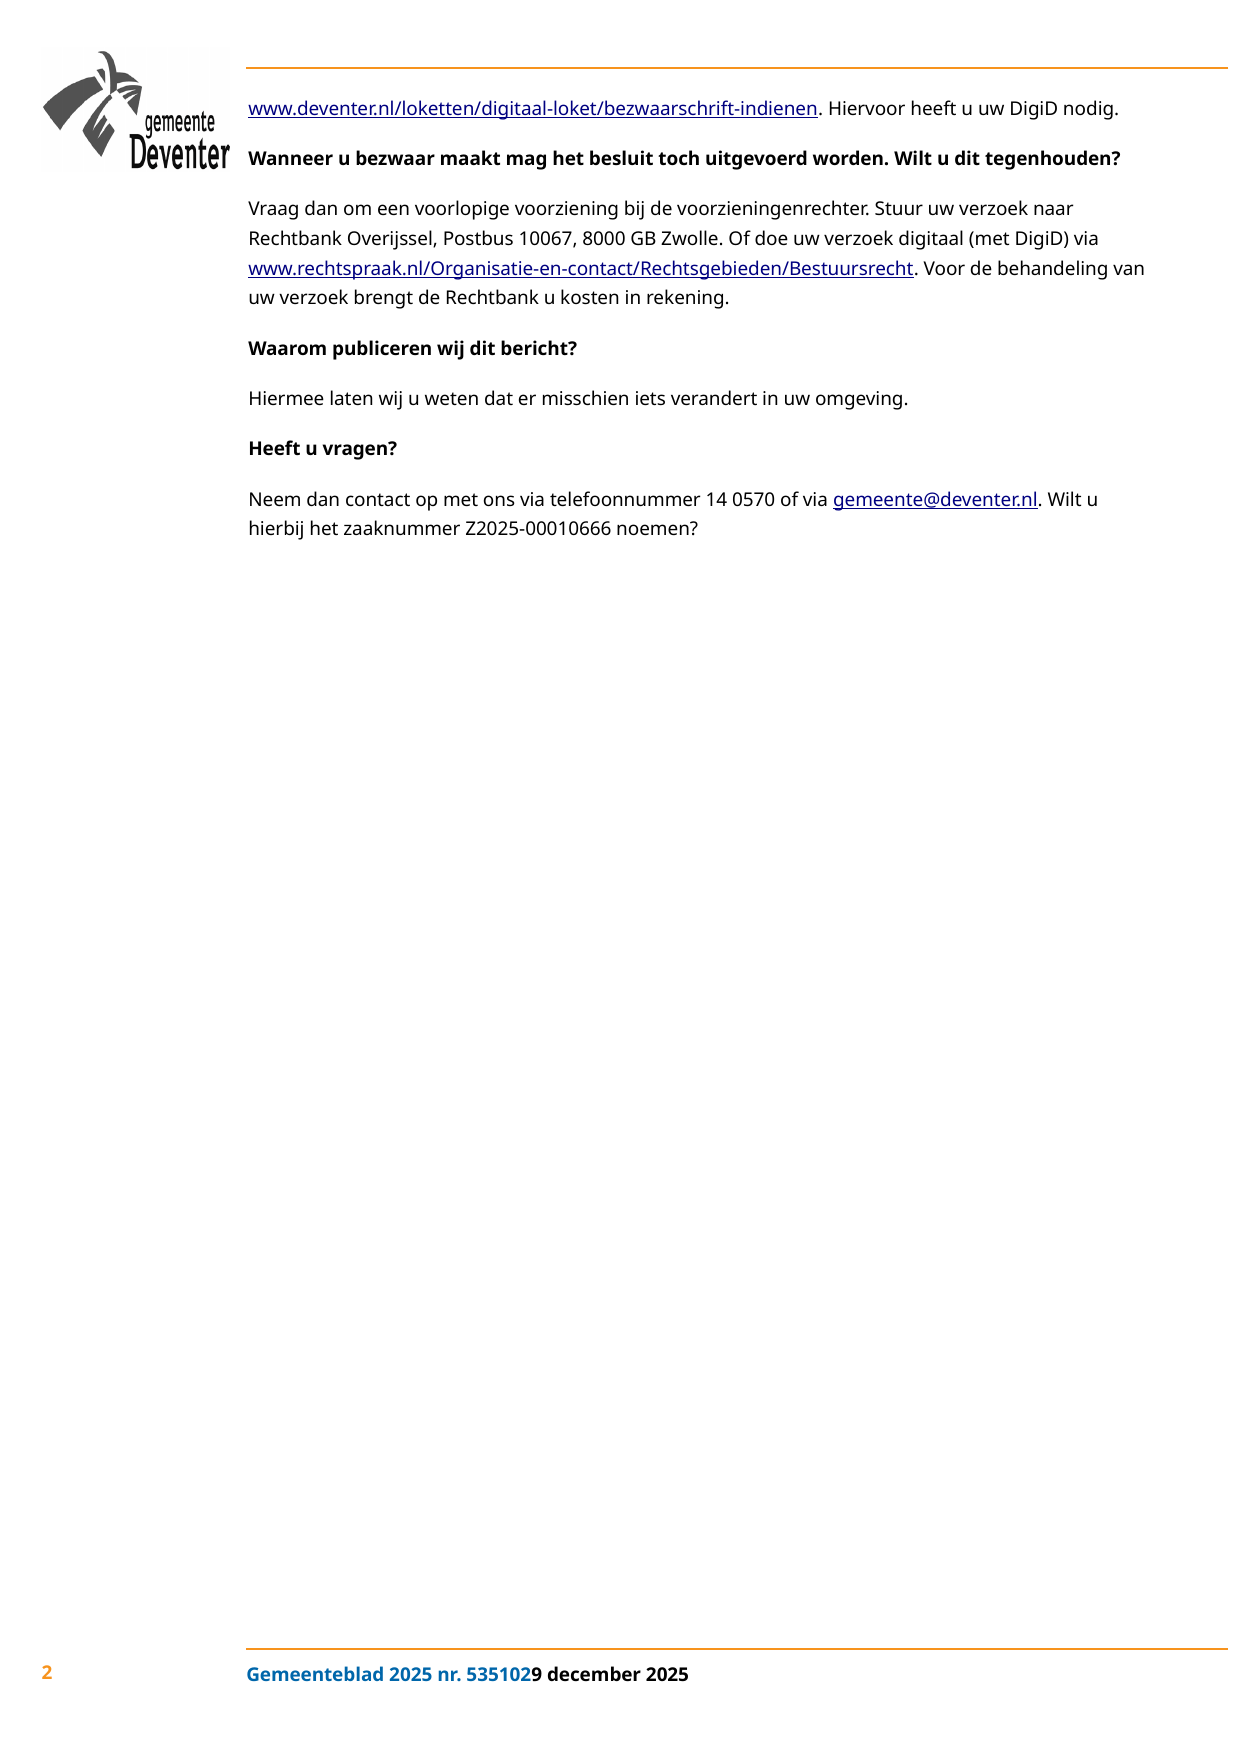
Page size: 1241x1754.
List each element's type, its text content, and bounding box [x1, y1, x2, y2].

text Heeft u vragen? [248, 436, 1152, 461]
text Hiermee laten wij u weten dat er misschien iets verandert in uw omgeving. [248, 385, 1152, 411]
text Waarom publiceren wij dit bericht? [248, 335, 1152, 361]
text www.deventer.nl/loketten/digitaal-loket/bezwaarschrift-indienen. Hiervoor heeft u uw DigiD nodig. [248, 95, 1152, 121]
text Wanneer u bezwaar maakt mag het besluit toch uitgevoerd worden. Wilt u dit tegenhouden? [248, 145, 1152, 171]
picture [41, 47, 231, 172]
text Vraag dan om een voorlopige voorziening bij de voorzieningenrechter. Stuur uw verzoek naar Rechtbank Overijssel, Postbus 10067, 8000 GB Zwolle. Of doe uw verzoek digitaal (met DigiD) via www.rechtspraak.nl/Organisatie-en-contact/Rechtsgebieden/Bestuursrecht. Voor de behandeling van uw verzoek brengt de Rechtbank u kosten in rekening. [248, 196, 1152, 310]
text Neem dan contact op met ons via telefoonnummer 14 0570 of via gemeente@deventer.nl. Wilt u hierbij het zaaknummer Z2025-00010666 noemen? [248, 486, 1152, 541]
